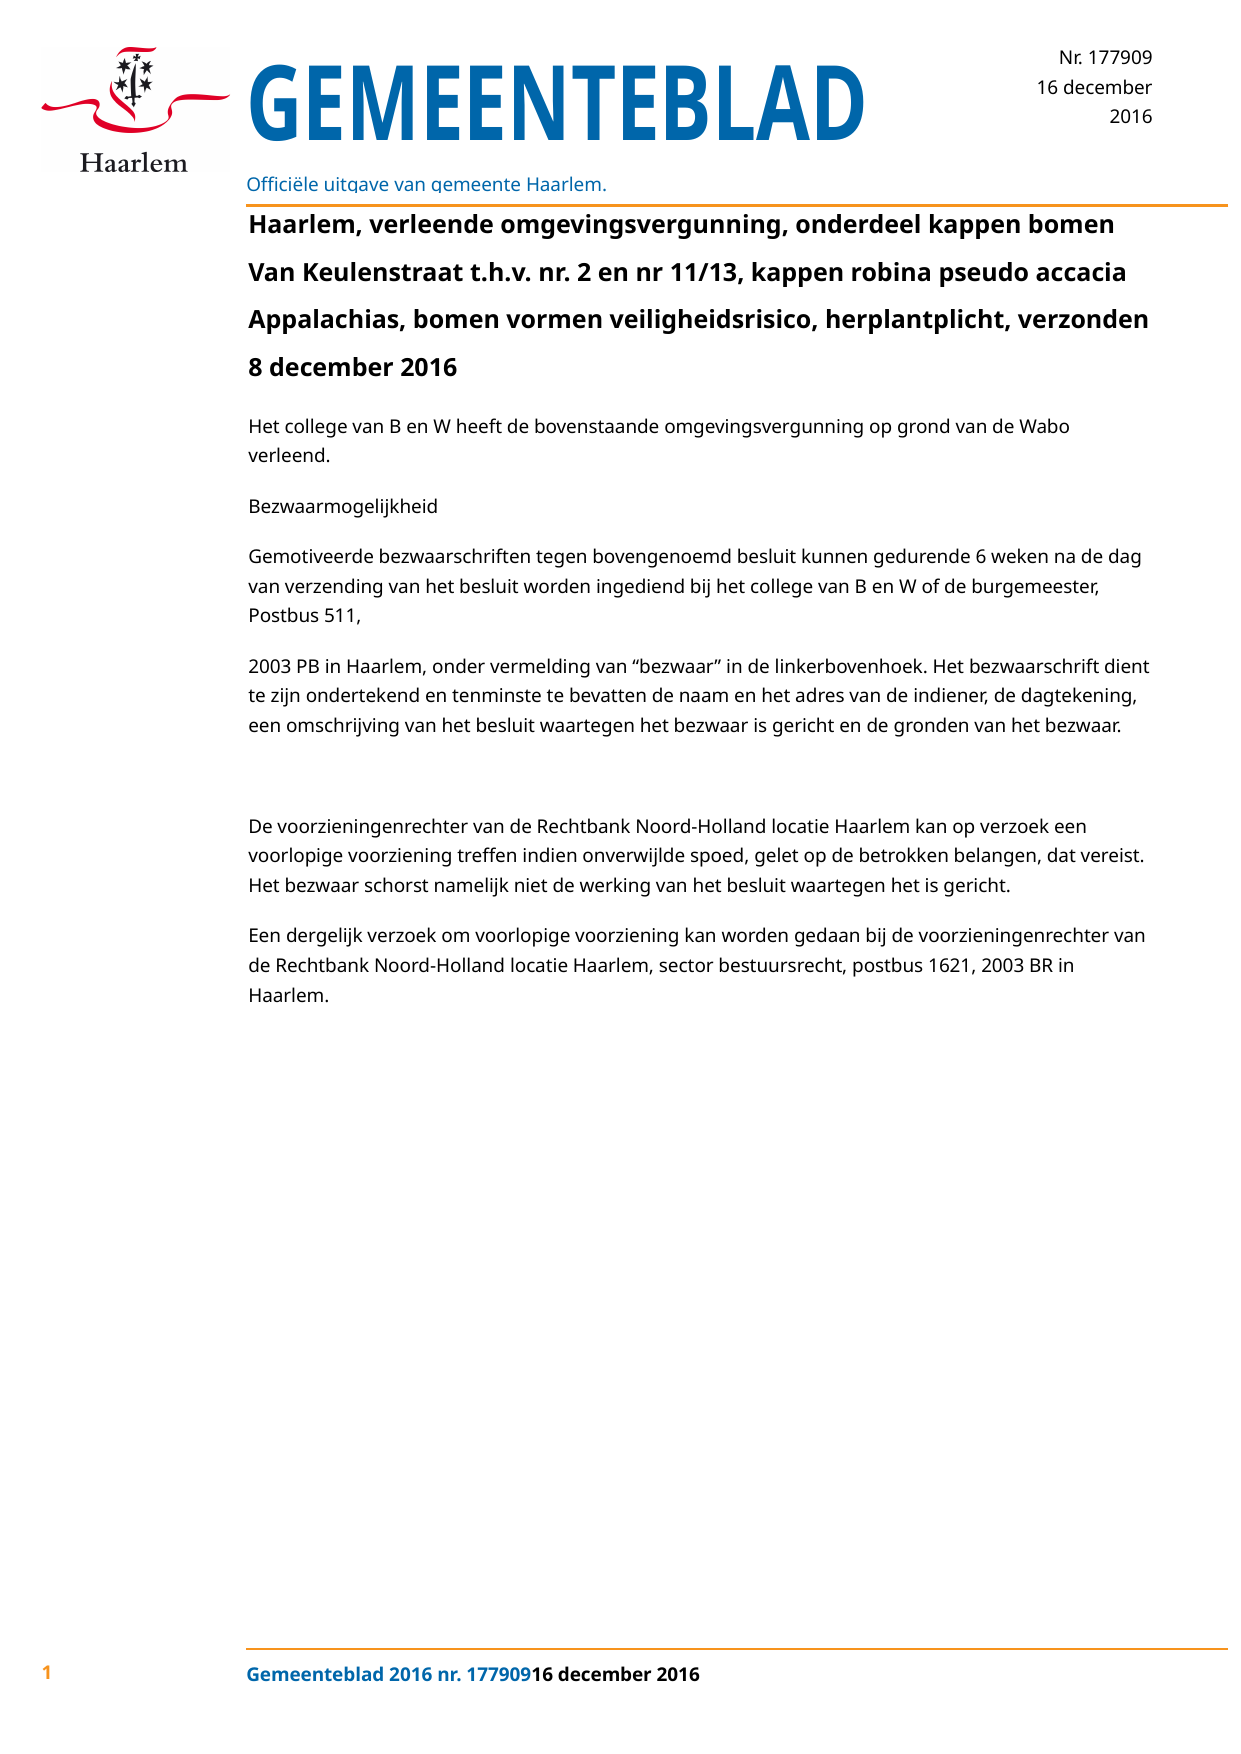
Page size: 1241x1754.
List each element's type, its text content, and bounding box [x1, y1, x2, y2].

text Haarlem, verleende omgevingsvergunning, onderdeel kappen bomen Van Keulenstraat t.h.v. nr. 2 en nr 11/13, kappen robina pseudo accacia Appalachias, bomen vormen veiligheidsrisico, herplantplicht, verzonden 8 december 2016 [248, 207, 1152, 384]
text De voorzieningenrechter van de Rechtbank Noord-Holland locatie Haarlem kan op verzoek een voorlopige voorziening treffen indien onverwijlde spoed, gelet op de betrokken belangen, dat vereist. Het bezwaar schorst namelijk niet de werking van het besluit waartegen het is gericht. [248, 813, 1152, 898]
picture [41, 47, 231, 172]
text Gemotiveerde bezwaarschriften tegen bovengenoemd besluit kunnen gedurende 6 weken na de dag van verzending van het besluit worden ingediend bij het college van B en W of de burgemeester, Postbus 511, [248, 543, 1152, 628]
text Het college van B en W heeft de bovenstaande omgevingsvergunning op grond van de Wabo verleend. [248, 413, 1152, 468]
text 2003 PB in Haarlem, onder vermelding van “bezwaar” in de linkerbovenhoek. Het bezwaarschrift dient te zijn ondertekend en tenminste te bevatten de naam en het adres van de indiener, de dagtekening, een omschrijving van het besluit waartegen het bezwaar is gericht en de gronden van het bezwaar. [248, 653, 1152, 738]
text Bezwaarmogelijkheid [248, 493, 1152, 519]
text Een dergelijk verzoek om voorlopige voorziening kan worden gedaan bij de voorzieningenrechter van de Rechtbank Noord-Holland locatie Haarlem, sector bestuursrecht, postbus 1621, 2003 BR in Haarlem. [248, 923, 1152, 1008]
